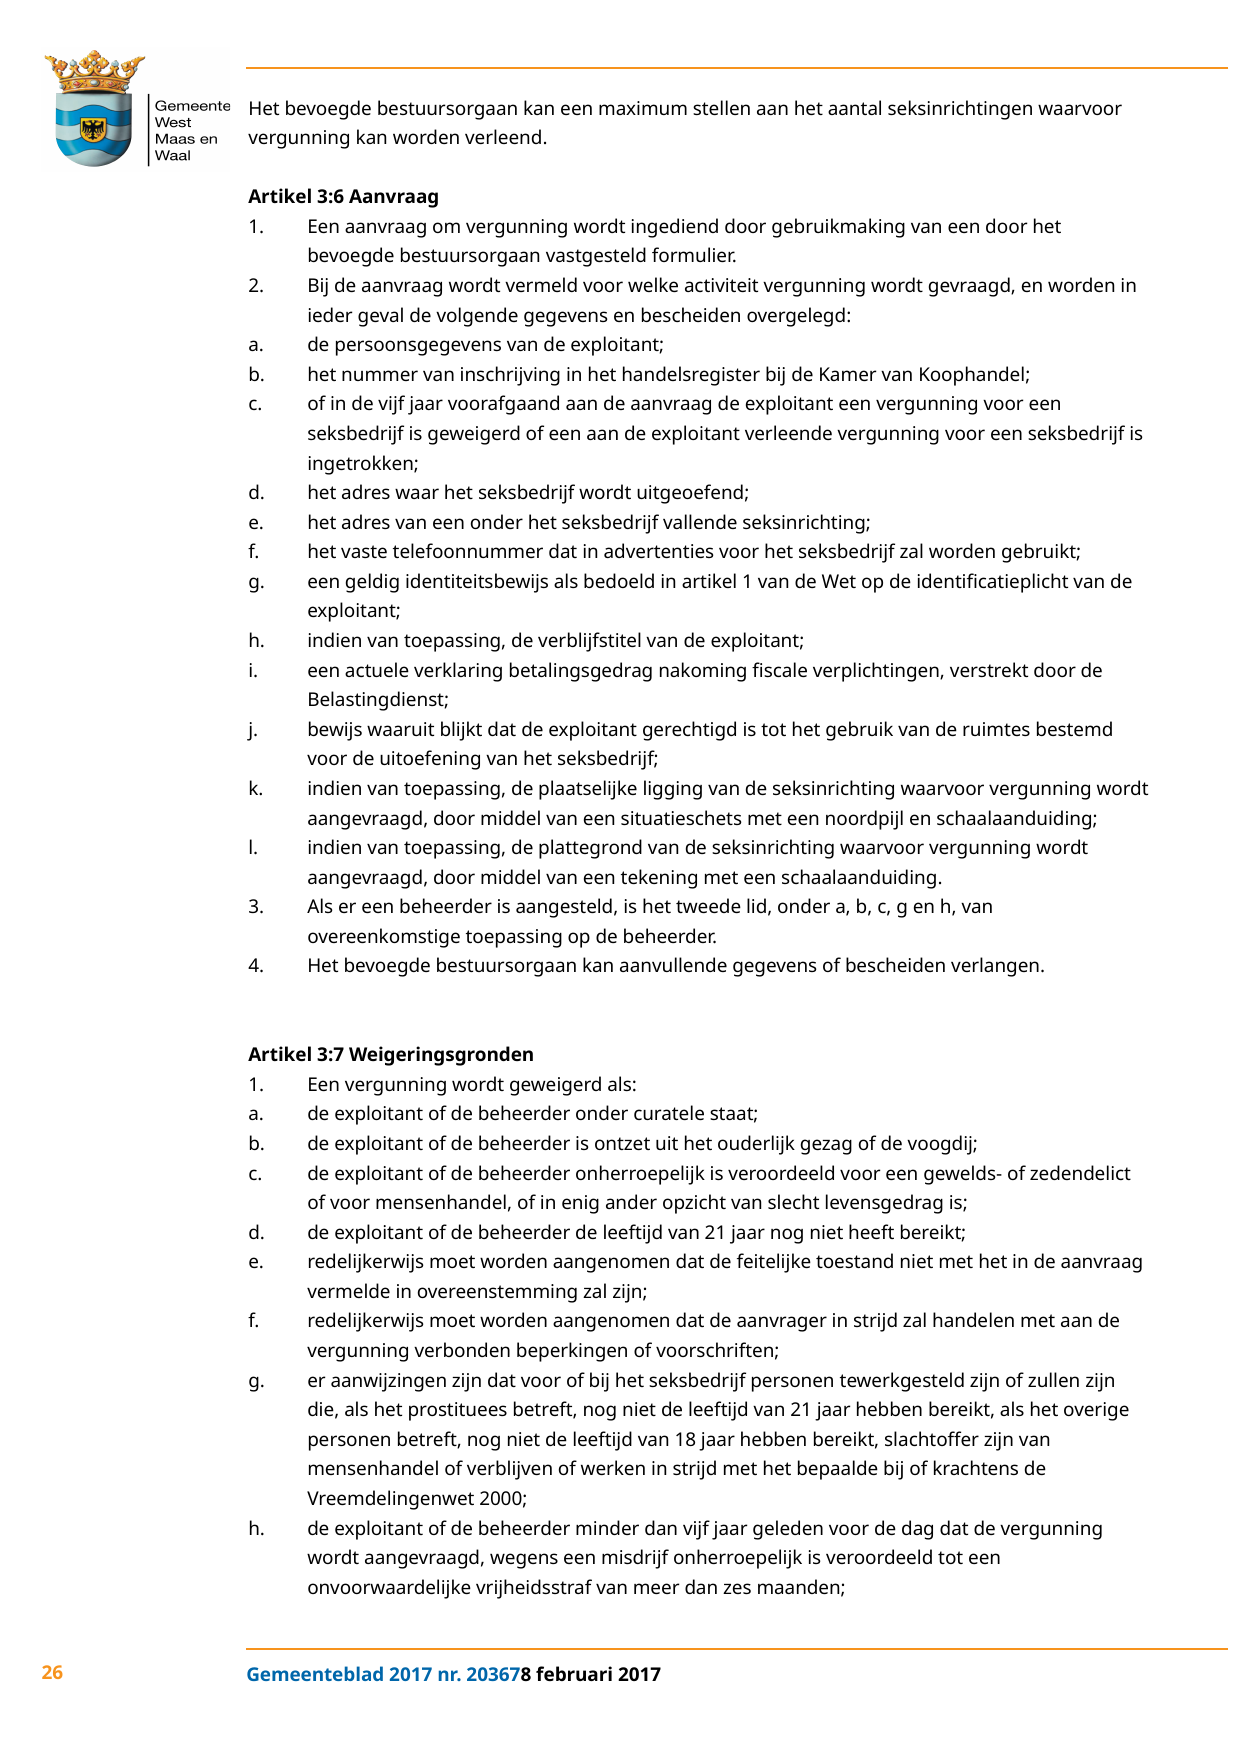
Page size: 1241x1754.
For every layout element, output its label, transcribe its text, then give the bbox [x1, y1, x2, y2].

text Artikel 3:7 Weigeringsgronden [248, 1041, 1152, 1067]
list de exploitant of de beheerder minder dan vijf jaar geleden voor de dag dat de vergunning wordt aangevraagd, wegens een misdrijf onherroepelijk is veroordeeld tot een onvoorwaardelijke vrijheidsstraf van meer dan zes maanden; [248, 1515, 1152, 1600]
list redelijkerwijs moet worden aangenomen dat de feitelijke toestand niet met het in de aanvraag vermelde in overeenstemming zal zijn; [248, 1248, 1152, 1304]
list redelijkerwijs moet worden aangenomen dat de aanvrager in strijd zal handelen met aan de vergunning verbonden beperkingen of voorschriften; [248, 1308, 1152, 1363]
list er aanwijzingen zijn dat voor of bij het seksbedrijf personen tewerkgesteld zijn of zullen zijn die, als het prostituees betreft, nog niet de leeftijd van 21 jaar hebben bereikt, als het overige personen betreft, nog niet de leeftijd van 18 jaar hebben bereikt, slachtoffer zijn van mensenhandel of verblijven of werken in strijd met het bepaalde bij of krachtens de Vreemdelingenwet 2000; [248, 1367, 1152, 1511]
list de exploitant of de beheerder is ontzet uit het ouderlijk gezag of de voogdij; [248, 1130, 1152, 1156]
list de exploitant of de beheerder de leeftijd van 21 jaar nog niet heeft bereikt; [248, 1219, 1152, 1245]
list Bij de aanvraag wordt vermeld voor welke activiteit vergunning wordt gevraagd, en worden in ieder geval de volgende gegevens en bescheiden overgelegd: [248, 272, 1152, 328]
list de exploitant of de beheerder onder curatele staat; [248, 1101, 1152, 1126]
list Als er een beheerder is aangesteld, is het tweede lid, onder a, b, c, g en h, van overeenkomstige toepassing op de beheerder. [248, 893, 1152, 949]
list een actuele verklaring betalingsgedrag nakoming fiscale verplichtingen, verstrekt door de Belastingdienst; [248, 657, 1152, 712]
list of in de vijf jaar voorafgaand aan de aanvraag de exploitant een vergunning voor een seksbedrijf is geweigerd of een aan de exploitant verleende vergunning voor een seksbedrijf is ingetrokken; [248, 391, 1152, 476]
list het nummer van inschrijving in het handelsregister bij de Kamer van Koophandel; [248, 361, 1152, 387]
list de persoonsgegevens van de exploitant; [248, 331, 1152, 357]
list Het bevoegde bestuursorgaan kan aanvullende gegevens of bescheiden verlangen. [248, 953, 1152, 978]
list de exploitant of de beheerder onherroepelijk is veroordeeld voor een gewelds- of zedendelict of voor mensenhandel, of in enig ander opzicht van slecht levensgedrag is; [248, 1160, 1152, 1215]
list Een vergunning wordt geweigerd als: [248, 1071, 1152, 1097]
picture [41, 47, 231, 172]
list het adres van een onder het seksbedrijf vallende seksinrichting; [248, 509, 1152, 535]
text Artikel 3:6 Aanvraag [248, 183, 1152, 209]
list indien van toepassing, de verblijfstitel van de exploitant; [248, 627, 1152, 653]
list bewijs waaruit blijkt dat de exploitant gerechtigd is tot het gebruik van de ruimtes bestemd voor de uitoefening van het seksbedrijf; [248, 716, 1152, 771]
list een geldig identiteitsbewijs als bedoeld in artikel 1 van de Wet op de identificatieplicht van de exploitant; [248, 568, 1152, 623]
list Een aanvraag om vergunning wordt ingediend door gebruikmaking van een door het bevoegde bestuursorgaan vastgesteld formulier. [248, 213, 1152, 268]
list het adres waar het seksbedrijf wordt uitgeoefend; [248, 479, 1152, 505]
list indien van toepassing, de plattegrond van de seksinrichting waarvoor vergunning wordt aangevraagd, door middel van een tekening met een schaalaanduiding. [248, 834, 1152, 890]
text Het bevoegde bestuursorgaan kan een maximum stellen aan het aantal seksinrichtingen waarvoor vergunning kan worden verleend. [248, 95, 1152, 150]
list indien van toepassing, de plaatselijke ligging van de seksinrichting waarvoor vergunning wordt aangevraagd, door middel van een situatieschets met een noordpijl en schaalaanduiding; [248, 775, 1152, 831]
list het vaste telefoonnummer dat in advertenties voor het seksbedrijf zal worden gebruikt; [248, 538, 1152, 564]
